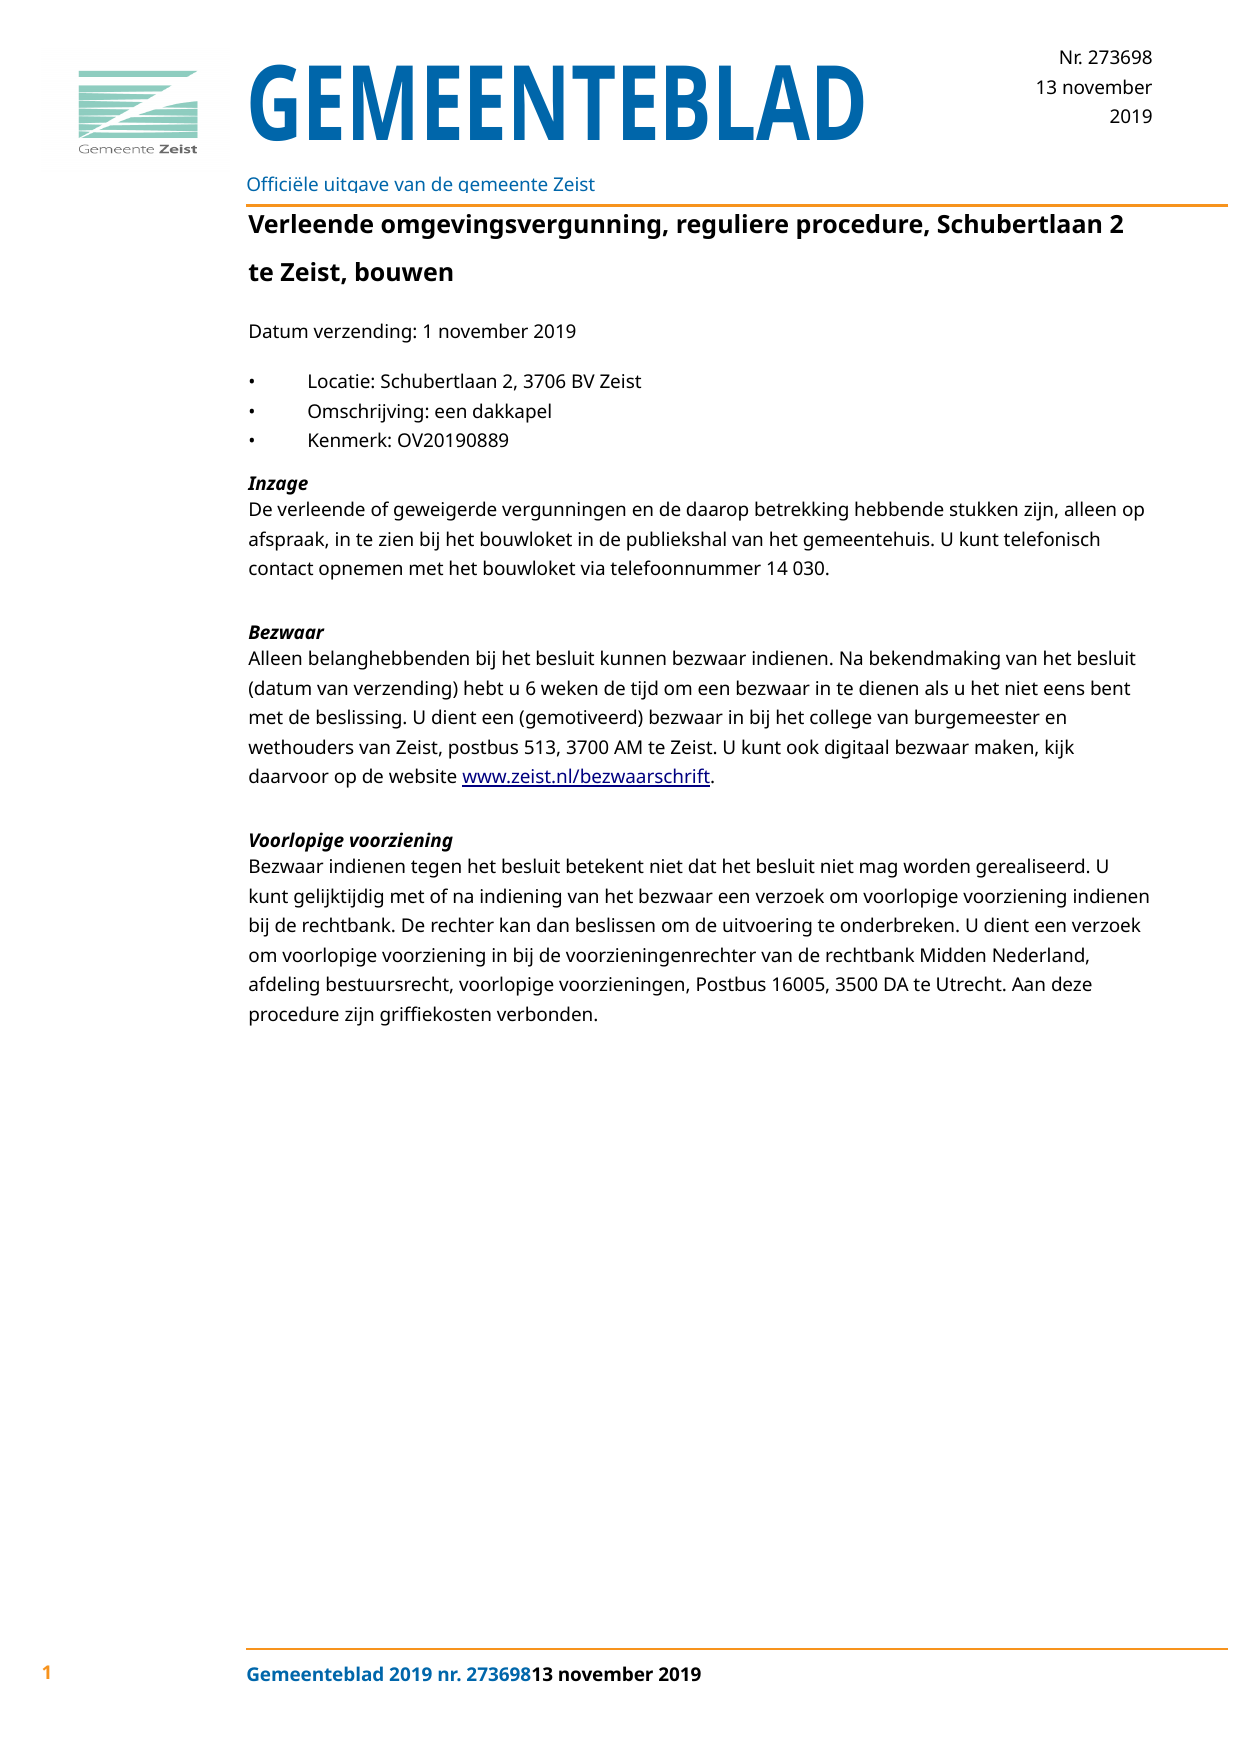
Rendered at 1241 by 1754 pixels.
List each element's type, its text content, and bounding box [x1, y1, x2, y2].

text Bezwaar indienen tegen het besluit betekent niet dat het besluit niet mag worden gerealiseerd. U kunt gelijktijdig met of na indiening van het bezwaar een verzoek om voorlopige voorziening indienen bij de rechtbank. De rechter kan dan beslissen om de uitvoering te onderbreken. U dient een verzoek om voorlopige voorziening in bij de voorzieningenrechter van de rechtbank Midden Nederland, afdeling bestuursrecht, voorlopige voorzieningen, Postbus 16005, 3500 DA te Utrecht. Aan deze procedure zijn griffiekosten verbonden. [248, 853, 1152, 1027]
text Alleen belanghebbenden bij het besluit kunnen bezwaar indienen. Na bekendmaking van het besluit (datum van verzending) hebt u 6 weken de tijd om een bezwaar in te dienen als u het niet eens bent met de beslissing. U dient een (gemotiveerd) bezwaar in bij het college van burgemeester en wethouders van Zeist, postbus 513, 3700 AM te Zeist. U kunt ook digitaal bezwaar maken, kijk daarvoor op de website www.zeist.nl/bezwaarschrift. [248, 645, 1152, 789]
text Inzage [248, 471, 1152, 496]
picture [41, 47, 231, 172]
text Datum verzending: 1 november 2019 [248, 318, 1152, 344]
text Verleende omgevingsvergunning, reguliere procedure, Schubertlaan 2 te Zeist, bouwen [248, 207, 1152, 288]
text Bezwaar [248, 619, 1152, 645]
list Kenmerk: OV20190889 [248, 427, 1152, 453]
list Locatie: Schubertlaan 2, 3706 BV Zeist [248, 368, 1152, 394]
text De verleende of geweigerde vergunningen en de daarop betrekking hebbende stukken zijn, alleen op afspraak, in te zien bij het bouwloket in de publiekshal van het gemeentehuis. U kunt telefonisch contact opnemen met het bouwloket via telefoonnummer 14 030. [248, 496, 1152, 581]
list Omschrijving: een dakkapel [248, 398, 1152, 424]
text Voorlopige voorziening [248, 827, 1152, 853]
